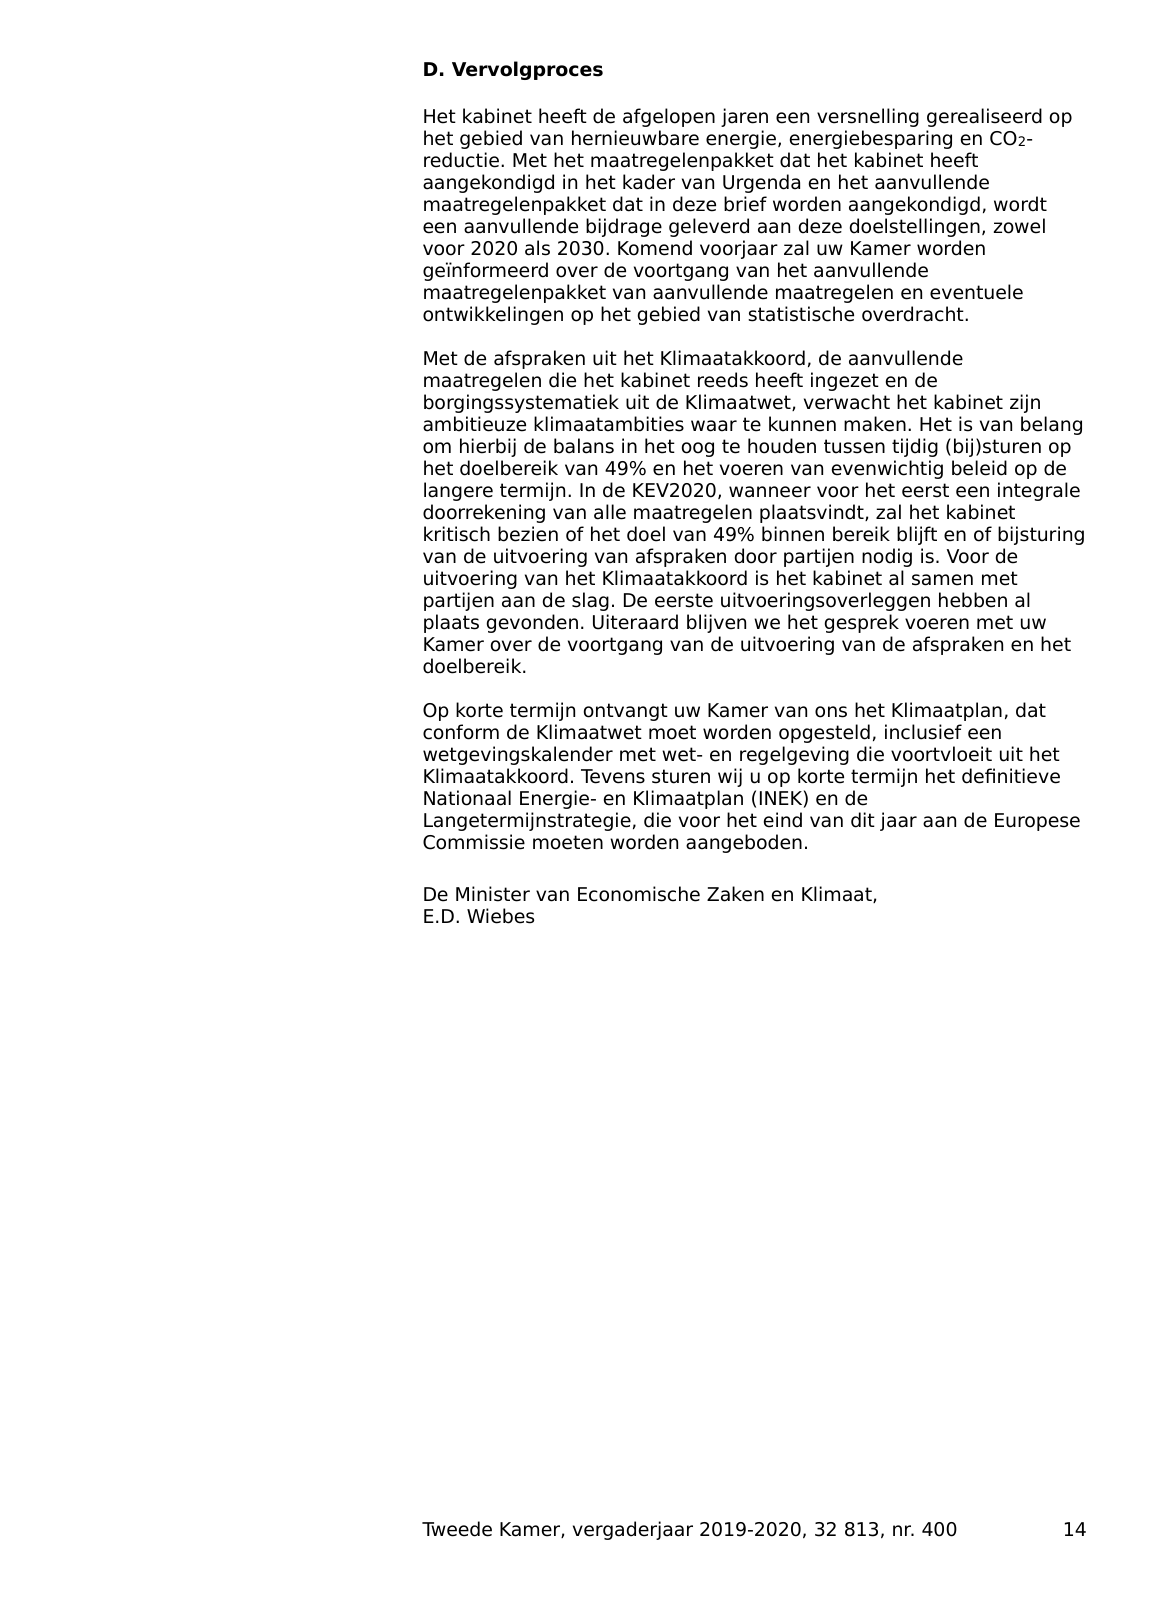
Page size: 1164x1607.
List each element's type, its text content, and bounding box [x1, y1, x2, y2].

text Met de afspraken uit het Klimaatakkoord, de aanvullende maatregelen die het kabinet reeds heeft ingezet en de borgingssystematiek uit de Klimaatwet, verwacht het kabinet zijn ambitieuze klimaatambities waar te kunnen maken. Het is van belang om hierbij de balans in het oog te houden tussen tijdig (bij)sturen op het doelbereik van 49% en het voeren van evenwichtig beleid op de langere termijn. In de KEV2020, wanneer voor het eerst een integrale doorrekening van alle maatregelen plaatsvindt, zal het kabinet kritisch bezien of het doel van 49% binnen bereik blijft en of bijsturing van de uitvoering van afspraken door partijen nodig is. Voor de uitvoering van het Klimaatakkoord is het kabinet al samen met partijen aan de slag. De eerste uitvoeringsoverleggen hebben al plaats gevonden. Uiteraard blijven we het gesprek voeren met uw Kamer over de voortgang van de uitvoering van de afspraken en het doelbereik. [422, 348, 1087, 678]
text Het kabinet heeft de afgelopen jaren een versnelling gerealiseerd op het gebied van hernieuwbare energie, energiebesparing en CO2-reductie. Met het maatregelenpakket dat het kabinet heeft aangekondigd in het kader van Urgenda en het aanvullende maatregelenpakket dat in deze brief worden aangekondigd, wordt een aanvullende bijdrage geleverd aan deze doelstellingen, zowel voor 2020 als 2030. Komend voorjaar zal uw Kamer worden geïnformeerd over de voortgang van het aanvullende maatregelenpakket van aanvullende maatregelen en eventuele ontwikkelingen op het gebied van statistische overdracht. [422, 106, 1087, 326]
text Op korte termijn ontvangt uw Kamer van ons het Klimaatplan, dat conform de Klimaatwet moet worden opgesteld, inclusief een wetgevingskalender met wet- en regelgeving die voortvloeit uit het Klimaatakkoord. Tevens sturen wij u op korte termijn het definitieve Nationaal Energie- en Klimaatplan (INEK) en de Langetermijnstrategie, die voor het eind van dit jaar aan de Europese Commissie moeten worden aangeboden. [422, 700, 1087, 854]
text De Minister van Economische Zaken en Klimaat, E.D. Wiebes [422, 884, 1087, 928]
subtitle D. Vervolgproces [422, 59, 1087, 81]
